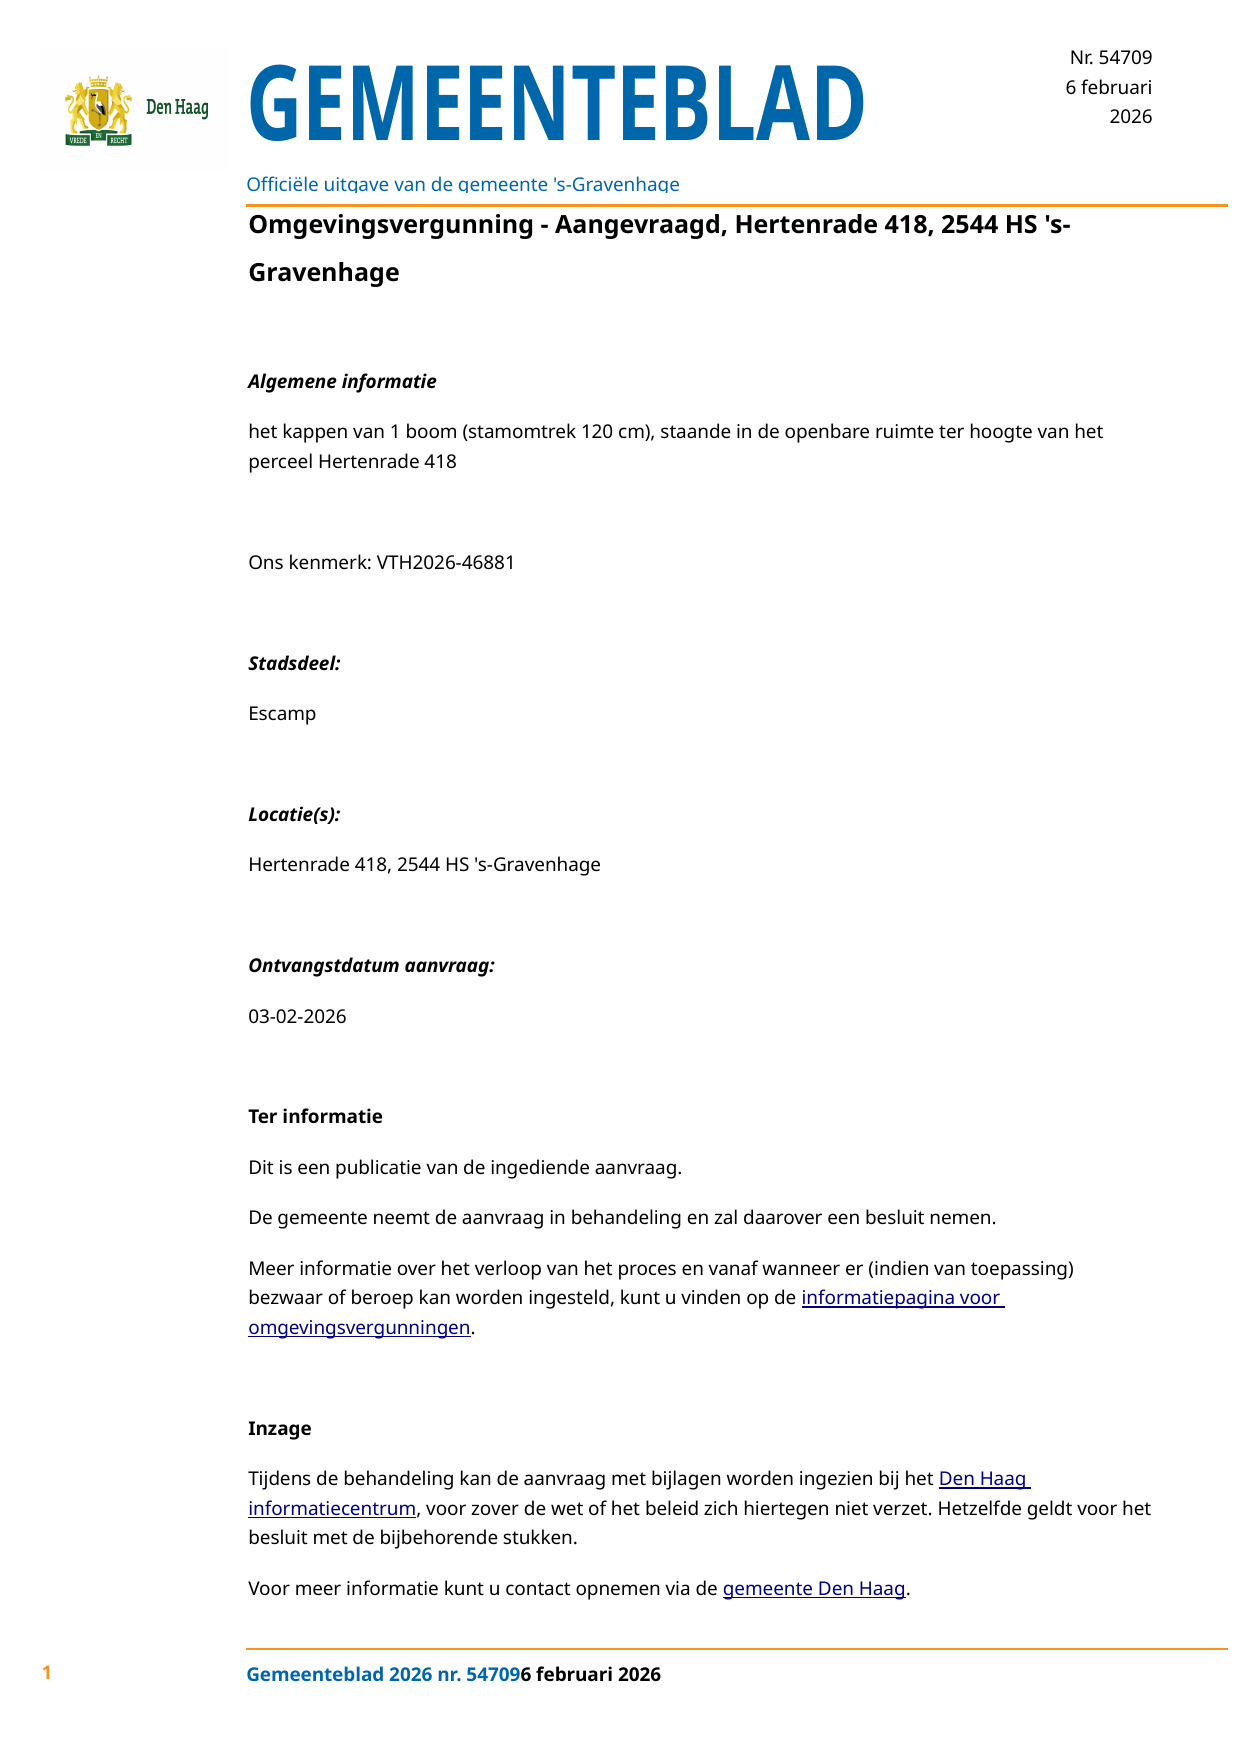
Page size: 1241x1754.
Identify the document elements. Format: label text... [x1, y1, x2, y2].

text Ontvangstdatum aanvraag: [248, 952, 1152, 978]
text Meer informatie over het verloop van het proces en vanaf wanneer er (indien van toepassing) bezwaar of beroep kan worden ingesteld, kunt u vinden op de informatiepagina voor omgevingsvergunningen. [248, 1255, 1152, 1340]
picture [41, 47, 231, 172]
text Inzage [248, 1415, 1152, 1441]
text Hertenrade 418, 2544 HS 's-Gravenhage [248, 852, 1152, 877]
text het kappen van 1 boom (stamomtrek 120 cm), staande in de openbare ruimte ter hoogte van het perceel Hertenrade 418 [248, 419, 1152, 474]
text Algemene informatie [248, 368, 1152, 394]
text Escamp [248, 700, 1152, 726]
text Omgevingsvergunning - Aangevraagd, Hertenrade 418, 2544 HS 's-Gravenhage [248, 207, 1152, 288]
text De gemeente neemt de aanvraag in behandeling en zal daarover een besluit nemen. [248, 1204, 1152, 1230]
text Tijdens de behandeling kan de aanvraag met bijlagen worden ingezien bij het Den Haag informatiecentrum, voor zover de wet of het beleid zich hiertegen niet verzet. Hetzelfde geldt voor het besluit met de bijbehorende stukken. [248, 1465, 1152, 1550]
text Stadsdeel: [248, 650, 1152, 676]
text Dit is een publicatie van de ingediende aanvraag. [248, 1154, 1152, 1180]
text Voor meer informatie kunt u contact opnemen via de gemeente Den Haag. [248, 1575, 1152, 1601]
text Ter informatie [248, 1104, 1152, 1129]
text Locatie(s): [248, 801, 1152, 827]
text Ons kenmerk: VTH2026-46881 [248, 549, 1152, 575]
text 03-02-2026 [248, 1003, 1152, 1029]
